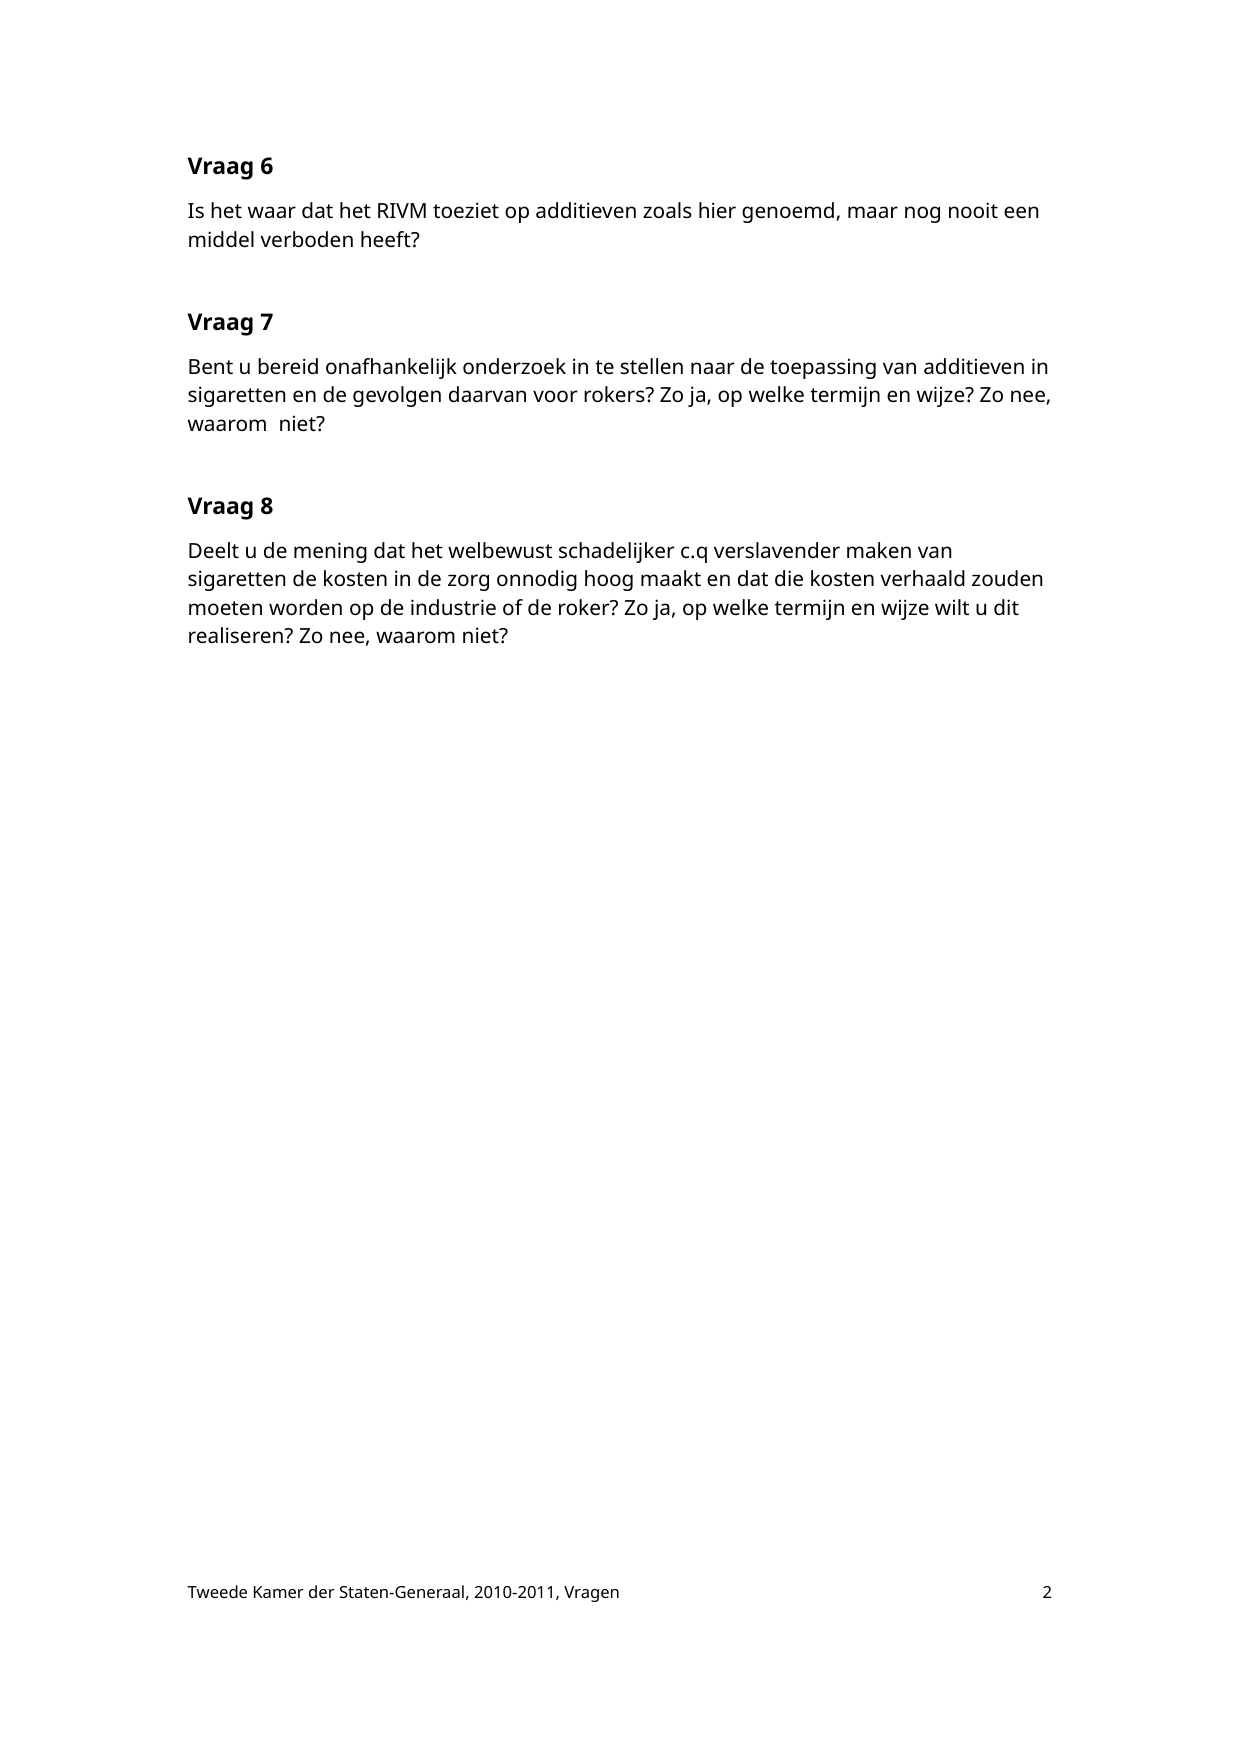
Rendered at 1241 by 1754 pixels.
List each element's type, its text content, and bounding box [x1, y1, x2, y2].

text Bent u bereid onafhankelijk onderzoek in te stellen naar de toepassing van additieven in sigaretten en de gevolgen daarvan voor rokers? Zo ja, op welke termijn en wijze? Zo nee, waarom niet? [187, 352, 1053, 437]
text Deelt u de mening dat het welbewust schadelijker c.q verslavender maken van sigaretten de kosten in de zorg onnodig hoog maakt en dat die kosten verhaald zouden moeten worden op de industrie of de roker? Zo ja, op welke termijn en wijze wilt u dit realiseren? Zo nee, waarom niet? [187, 536, 1053, 650]
subtitle Vraag 6 [187, 150, 1053, 181]
subtitle Vraag 8 [187, 490, 1053, 521]
subtitle Vraag 7 [187, 306, 1053, 337]
text Is het waar dat het RIVM toeziet op additieven zoals hier genoemd, maar nog nooit een middel verboden heeft? [187, 196, 1053, 253]
